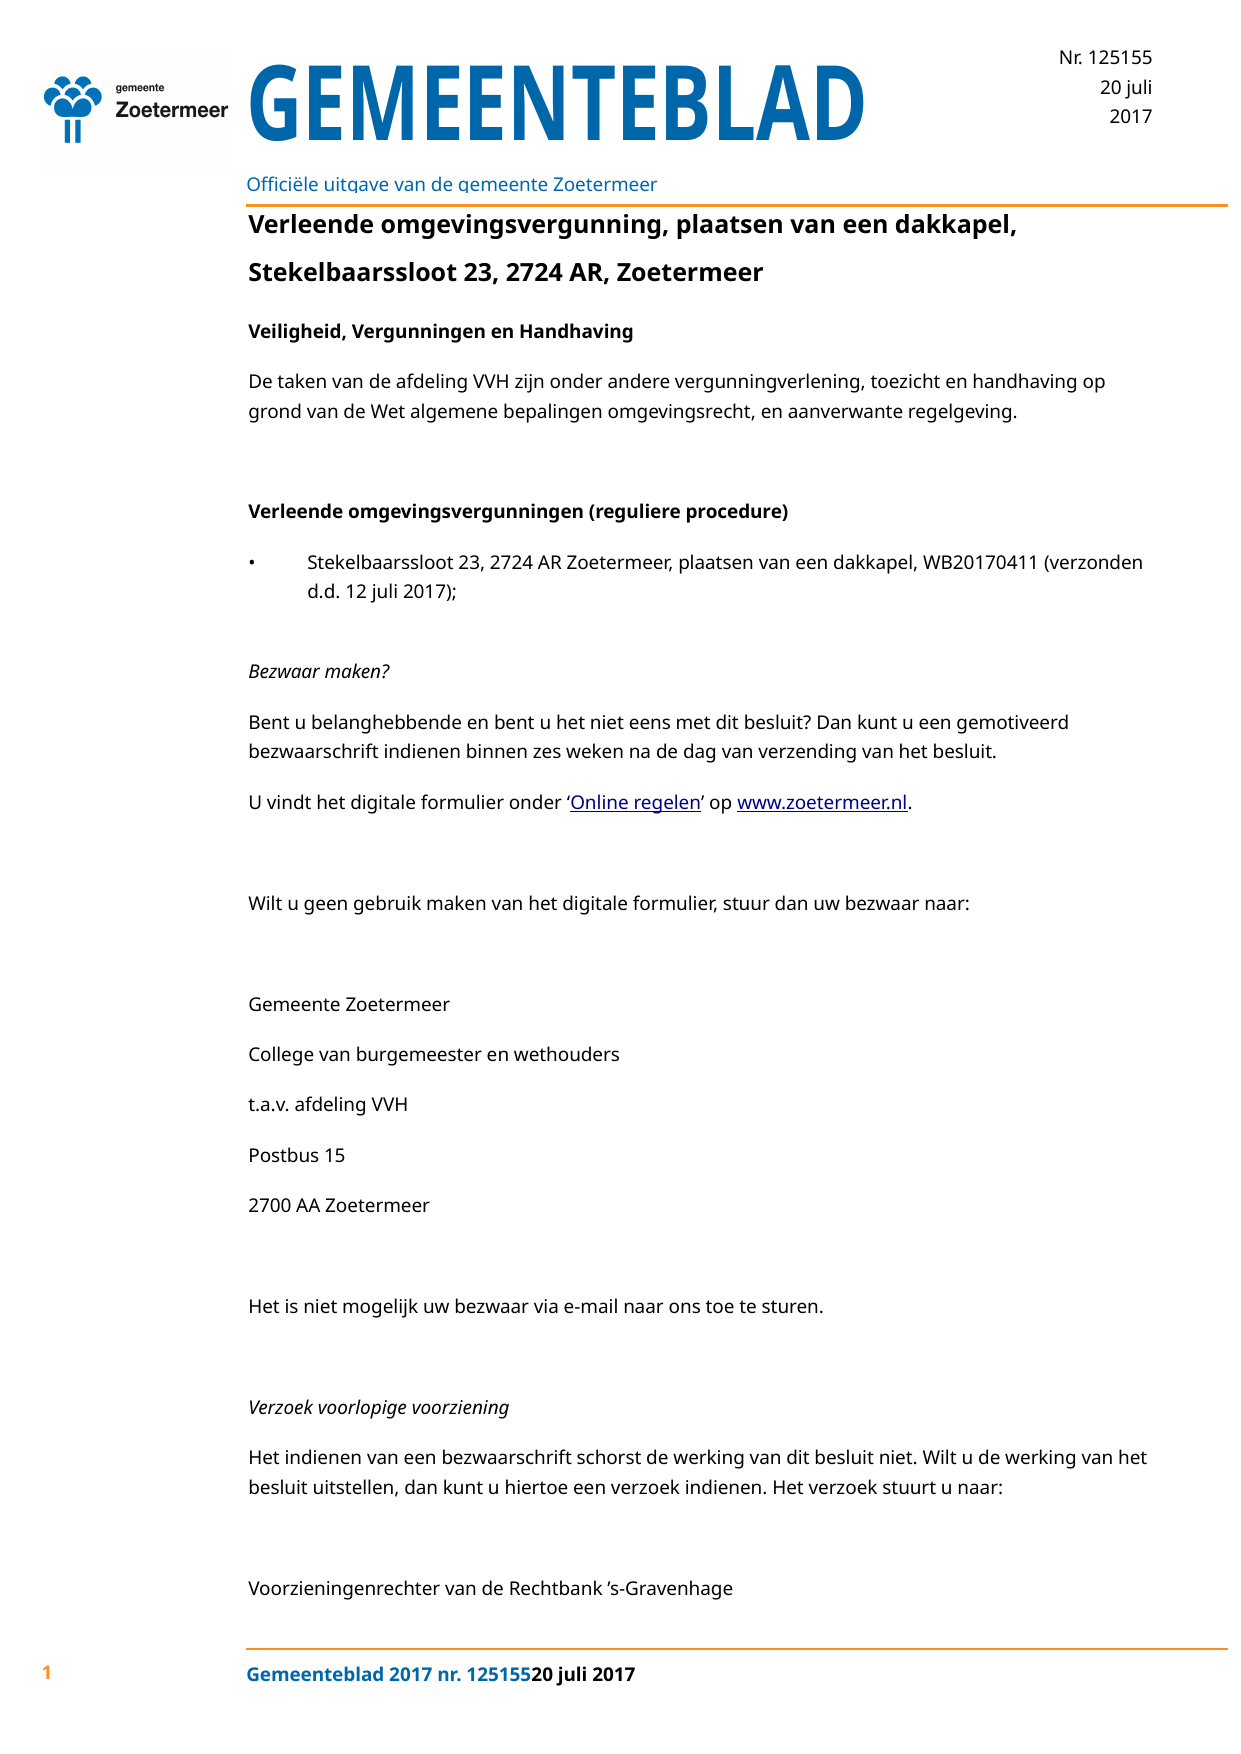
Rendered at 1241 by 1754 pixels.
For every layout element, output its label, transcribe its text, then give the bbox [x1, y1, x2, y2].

text Veiligheid, Vergunningen en Handhaving [248, 318, 1152, 344]
text Verleende omgevingsvergunningen (reguliere procedure) [248, 499, 1152, 524]
text De taken van de afdeling VVH zijn onder andere vergunningverlening, toezicht en handhaving op grond van de Wet algemene bepalingen omgevingsrecht, en aanverwante regelgeving. [248, 368, 1152, 424]
text Het indienen van een bezwaarschrift schorst de werking van dit besluit niet. Wilt u de werking van het besluit uitstellen, dan kunt u hiertoe een verzoek indienen. Het verzoek stuurt u naar: [248, 1444, 1152, 1500]
text Wilt u geen gebruik maken van het digitale formulier, stuur dan uw bezwaar naar: [248, 890, 1152, 916]
text Gemeente Zoetermeer [248, 991, 1152, 1017]
text t.a.v. afdeling VVH [248, 1092, 1152, 1117]
text Bent u belanghebbende en bent u het niet eens met dit besluit? Dan kunt u een gemotiveerd bezwaarschrift indienen binnen zes weken na de dag van verzending van het besluit. [248, 709, 1152, 764]
list Stekelbaarssloot 23, 2724 AR Zoetermeer, plaatsen van een dakkapel, WB20170411 (verzonden d.d. 12 juli 2017); [248, 549, 1152, 604]
text Bezwaar maken? [248, 659, 1152, 684]
picture [41, 47, 231, 172]
text Voorzieningenrechter van de Rechtbank ’s-Gravenhage [248, 1575, 1152, 1601]
text Verleende omgevingsvergunning, plaatsen van een dakkapel, Stekelbaarssloot 23, 2724 AR, Zoetermeer [248, 207, 1152, 288]
text College van burgemeester en wethouders [248, 1041, 1152, 1067]
text Postbus 15 [248, 1142, 1152, 1168]
text U vindt het digitale formulier onder ‘Online regelen’ op www.zoetermeer.nl. [248, 789, 1152, 815]
text 2700 AA Zoetermeer [248, 1192, 1152, 1218]
text Verzoek voorlopige voorziening [248, 1394, 1152, 1420]
text Het is niet mogelijk uw bezwaar via e-mail naar ons toe te sturen. [248, 1293, 1152, 1319]
